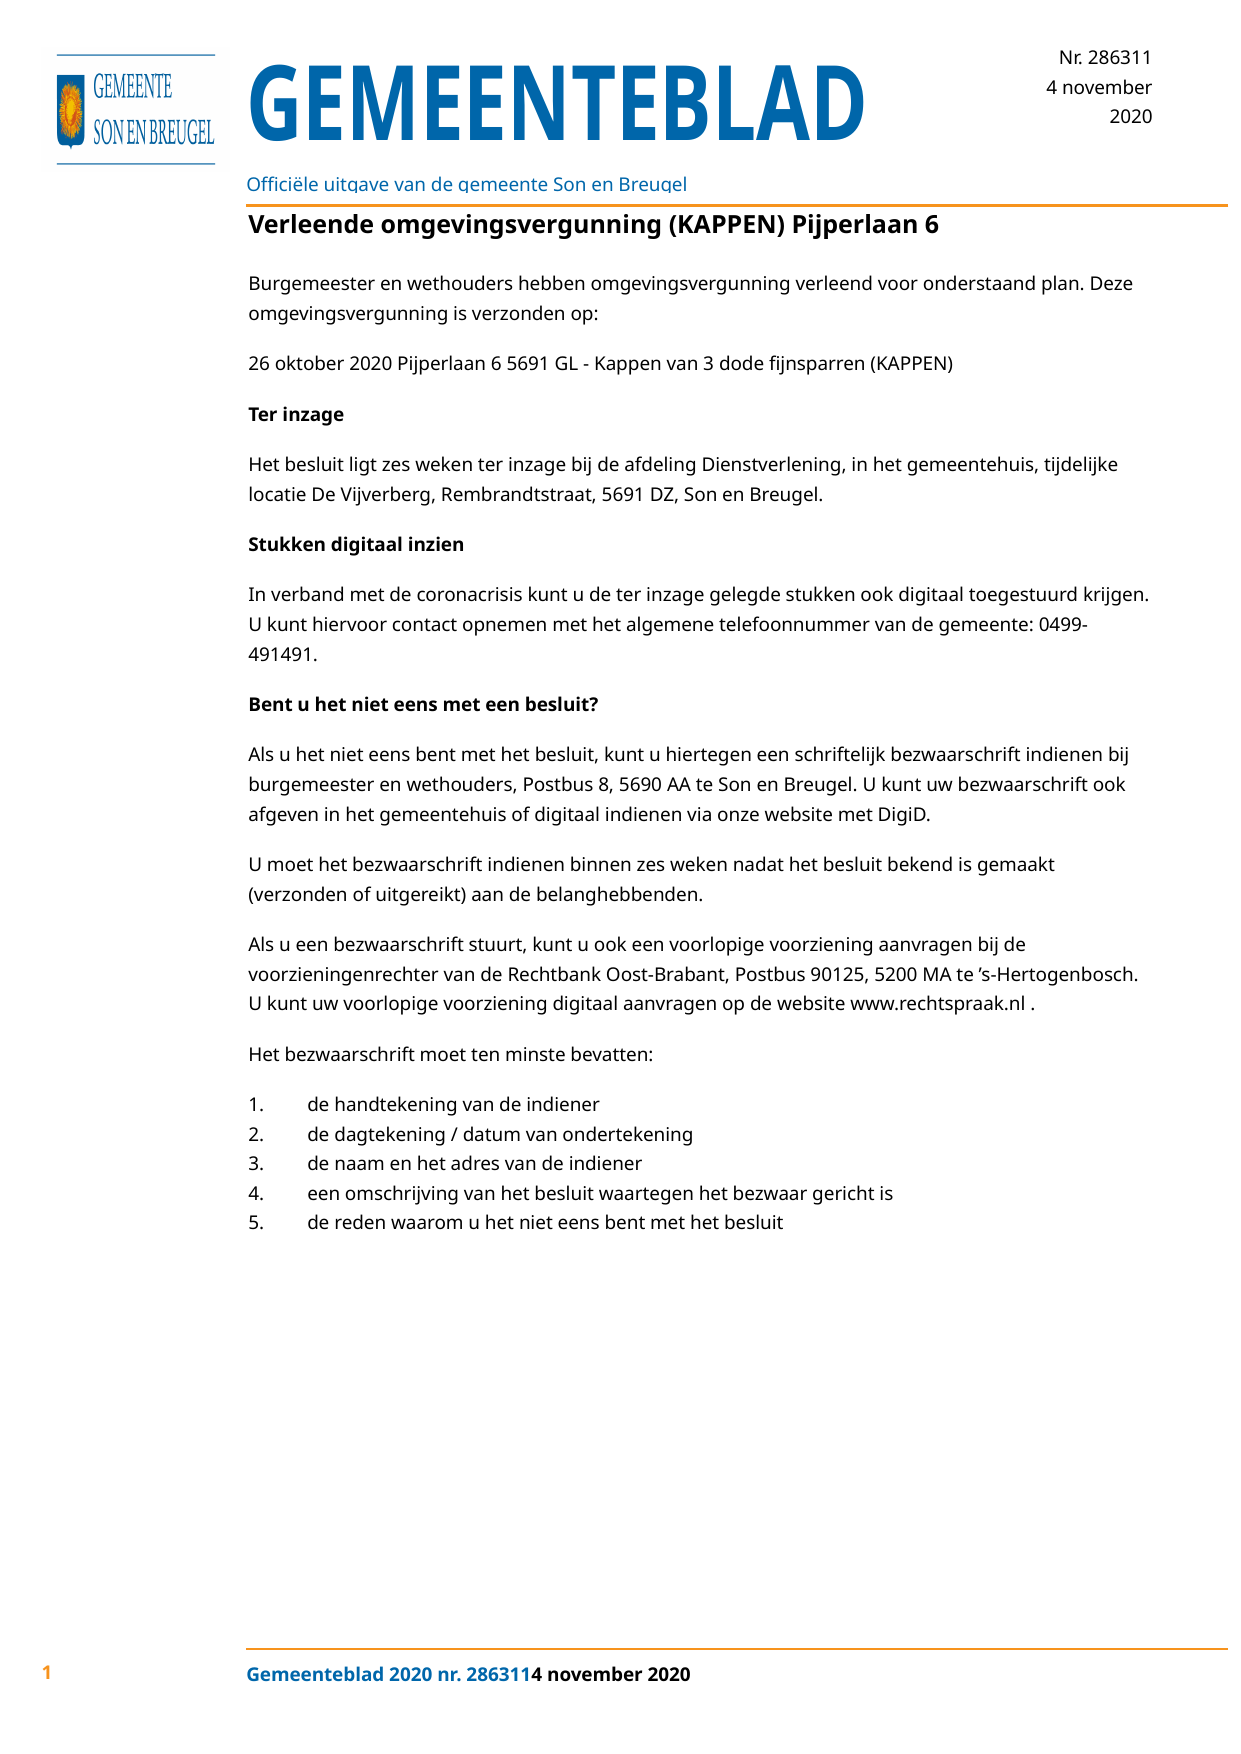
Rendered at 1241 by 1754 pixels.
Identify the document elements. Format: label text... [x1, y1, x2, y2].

text Ter inzage [248, 401, 1152, 426]
text Burgemeester en wethouders hebben omgevingsvergunning verleend voor onderstaand plan. Deze omgevingsvergunning is verzonden op: [248, 270, 1152, 326]
list de reden waarom u het niet eens bent met het besluit [248, 1209, 1152, 1235]
text In verband met de coronacrisis kunt u de ter inzage gelegde stukken ook digitaal toegestuurd krijgen. U kunt hiervoor contact opnemen met het algemene telefoonnummer van de gemeente: 0499-491491. [248, 582, 1152, 666]
text Het bezwaarschrift moet ten minste bevatten: [248, 1041, 1152, 1066]
text Als u een bezwaarschrift stuurt, kunt u ook een voorlopige voorziening aanvragen bij de voorzieningenrechter van de Rechtbank Oost-Brabant, Postbus 90125, 5200 MA te ’s-Hertogenbosch. U kunt uw voorlopige voorziening digitaal aanvragen op de website www.rechtspraak.nl . [248, 931, 1152, 1016]
picture [41, 47, 231, 172]
text Als u het niet eens bent met het besluit, kunt u hiertegen een schriftelijk bezwaarschrift indienen bij burgemeester en wethouders, Postbus 8, 5690 AA te Son en Breugel. U kunt uw bezwaarschrift ook afgeven in het gemeentehuis of digitaal indienen via onze website met DigiD. [248, 742, 1152, 826]
text Stukken digitaal inzien [248, 531, 1152, 557]
text U moet het bezwaarschrift indienen binnen zes weken nadat het besluit bekend is gemaakt (verzonden of uitgereikt) aan de belanghebbenden. [248, 851, 1152, 906]
text 26 oktober 2020 Pijperlaan 6 5691 GL - Kappen van 3 dode fijnsparren (KAPPEN) [248, 350, 1152, 376]
text Het besluit ligt zes weken ter inzage bij de afdeling Dienstverlening, in het gemeentehuis, tijdelijke locatie De Vijverberg, Rembrandtstraat, 5691 DZ, Son en Breugel. [248, 451, 1152, 506]
list de handtekening van de indiener [248, 1091, 1152, 1117]
list een omschrijving van het besluit waartegen het bezwaar gericht is [248, 1180, 1152, 1206]
text Bent u het niet eens met een besluit? [248, 691, 1152, 717]
text Verleende omgevingsvergunning (KAPPEN) Pijperlaan 6 [248, 207, 1152, 241]
list de naam en het adres van de indiener [248, 1150, 1152, 1176]
list de dagtekening / datum van ondertekening [248, 1121, 1152, 1146]
